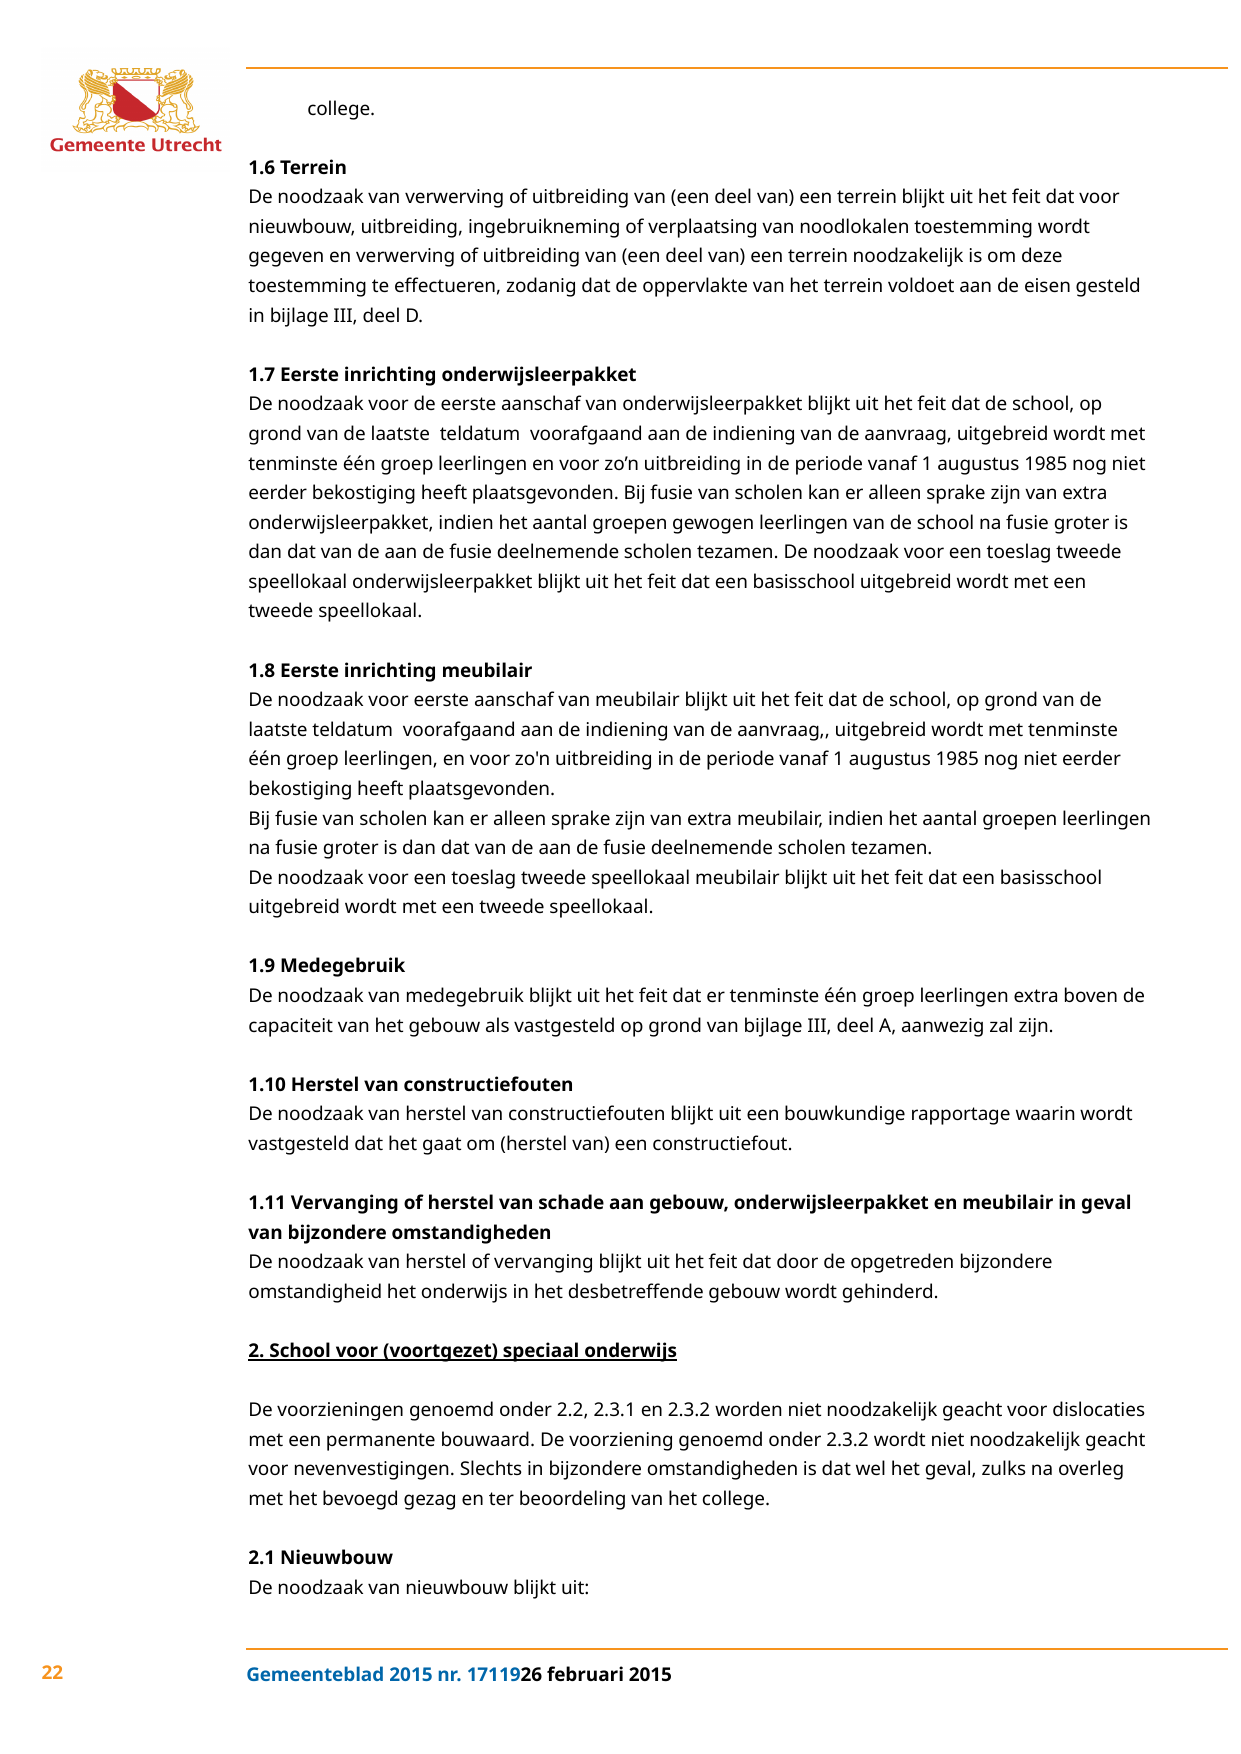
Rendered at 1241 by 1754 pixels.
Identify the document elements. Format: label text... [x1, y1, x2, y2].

text 1.7 Eerste inrichting onderwijsleerpakket [248, 361, 1152, 387]
text De noodzaak van verwerving of uitbreiding van (een deel van) een terrein blijkt uit het feit dat voor nieuwbouw, uitbreiding, ingebruikneming of verplaatsing van noodlokalen toestemming wordt gegeven en verwerving of uitbreiding van (een deel van) een terrein noodzakelijk is om deze toestemming te effectueren, zodanig dat de oppervlakte van het terrein voldoet aan de eisen gesteld in bijlage III, deel D. [248, 183, 1152, 328]
text 1.6 Terrein [248, 154, 1152, 180]
text 1.10 Herstel van constructiefouten [248, 1071, 1152, 1097]
text De noodzaak van herstel of vervanging blijkt uit het feit dat door de opgetreden bijzondere omstandigheid het onderwijs in het desbetreffende gebouw wordt gehinderd. [248, 1248, 1152, 1304]
text 2.1 Nieuwbouw [248, 1544, 1152, 1570]
text De noodzaak van nieuwbouw blijkt uit: [248, 1574, 1152, 1600]
text 2. School voor (voortgezet) speciaal onderwijs [248, 1337, 1152, 1363]
list college. [248, 95, 1152, 121]
picture [41, 47, 231, 172]
text De noodzaak van herstel van constructiefouten blijkt uit een bouwkundige rapportage waarin wordt vastgesteld dat het gaat om (herstel van) een constructiefout. [248, 1101, 1152, 1156]
text De noodzaak voor een toeslag tweede speellokaal meubilair blijkt uit het feit dat een basisschool uitgebreid wordt met een tweede speellokaal. [248, 864, 1152, 919]
text De noodzaak voor eerste aanschaf van meubilair blijkt uit het feit dat de school, op grond van de laatste teldatum voorafgaand aan de indiening van de aanvraag,, uitgebreid wordt met tenminste één groep leerlingen, en voor zo'n uitbreiding in de periode vanaf 1 augustus 1985 nog niet eerder bekostiging heeft plaatsgevonden. [248, 686, 1152, 801]
text 1.9 Medegebruik [248, 953, 1152, 978]
text De noodzaak voor de eerste aanschaf van onderwijsleerpakket blijkt uit het feit dat de school, op grond van de laatste teldatum voorafgaand aan de indiening van de aanvraag, uitgebreid wordt met tenminste één groep leerlingen en voor zo’n uitbreiding in de periode vanaf 1 augustus 1985 nog niet eerder bekostiging heeft plaatsgevonden. Bij fusie van scholen kan er alleen sprake zijn van extra onderwijsleerpakket, indien het aantal groepen gewogen leerlingen van de school na fusie groter is dan dat van de aan de fusie deelnemende scholen tezamen. De noodzaak voor een toeslag tweede speellokaal onderwijsleerpakket blijkt uit het feit dat een basisschool uitgebreid wordt met een tweede speellokaal. [248, 391, 1152, 623]
text Bij fusie van scholen kan er alleen sprake zijn van extra meubilair, indien het aantal groepen leerlingen na fusie groter is dan dat van de aan de fusie deelnemende scholen tezamen. [248, 805, 1152, 860]
text 1.8 Eerste inrichting meubilair [248, 657, 1152, 683]
text De voorzieningen genoemd onder 2.2, 2.3.1 en 2.3.2 worden niet noodzakelijk geacht voor dislocaties met een permanente bouwaard. De voorziening genoemd onder 2.3.2 wordt niet noodzakelijk geacht voor nevenvestigingen. Slechts in bijzondere omstandigheden is dat wel het geval, zulks na overleg met het bevoegd gezag en ter beoordeling van het college. [248, 1396, 1152, 1511]
text De noodzaak van medegebruik blijkt uit het feit dat er tenminste één groep leerlingen extra boven de capaciteit van het gebouw als vastgesteld op grond van bijlage III, deel A, aanwezig zal zijn. [248, 982, 1152, 1038]
text 1.11 Vervanging of herstel van schade aan gebouw, onderwijsleerpakket en meubilair in geval van bijzondere omstandigheden [248, 1189, 1152, 1245]
